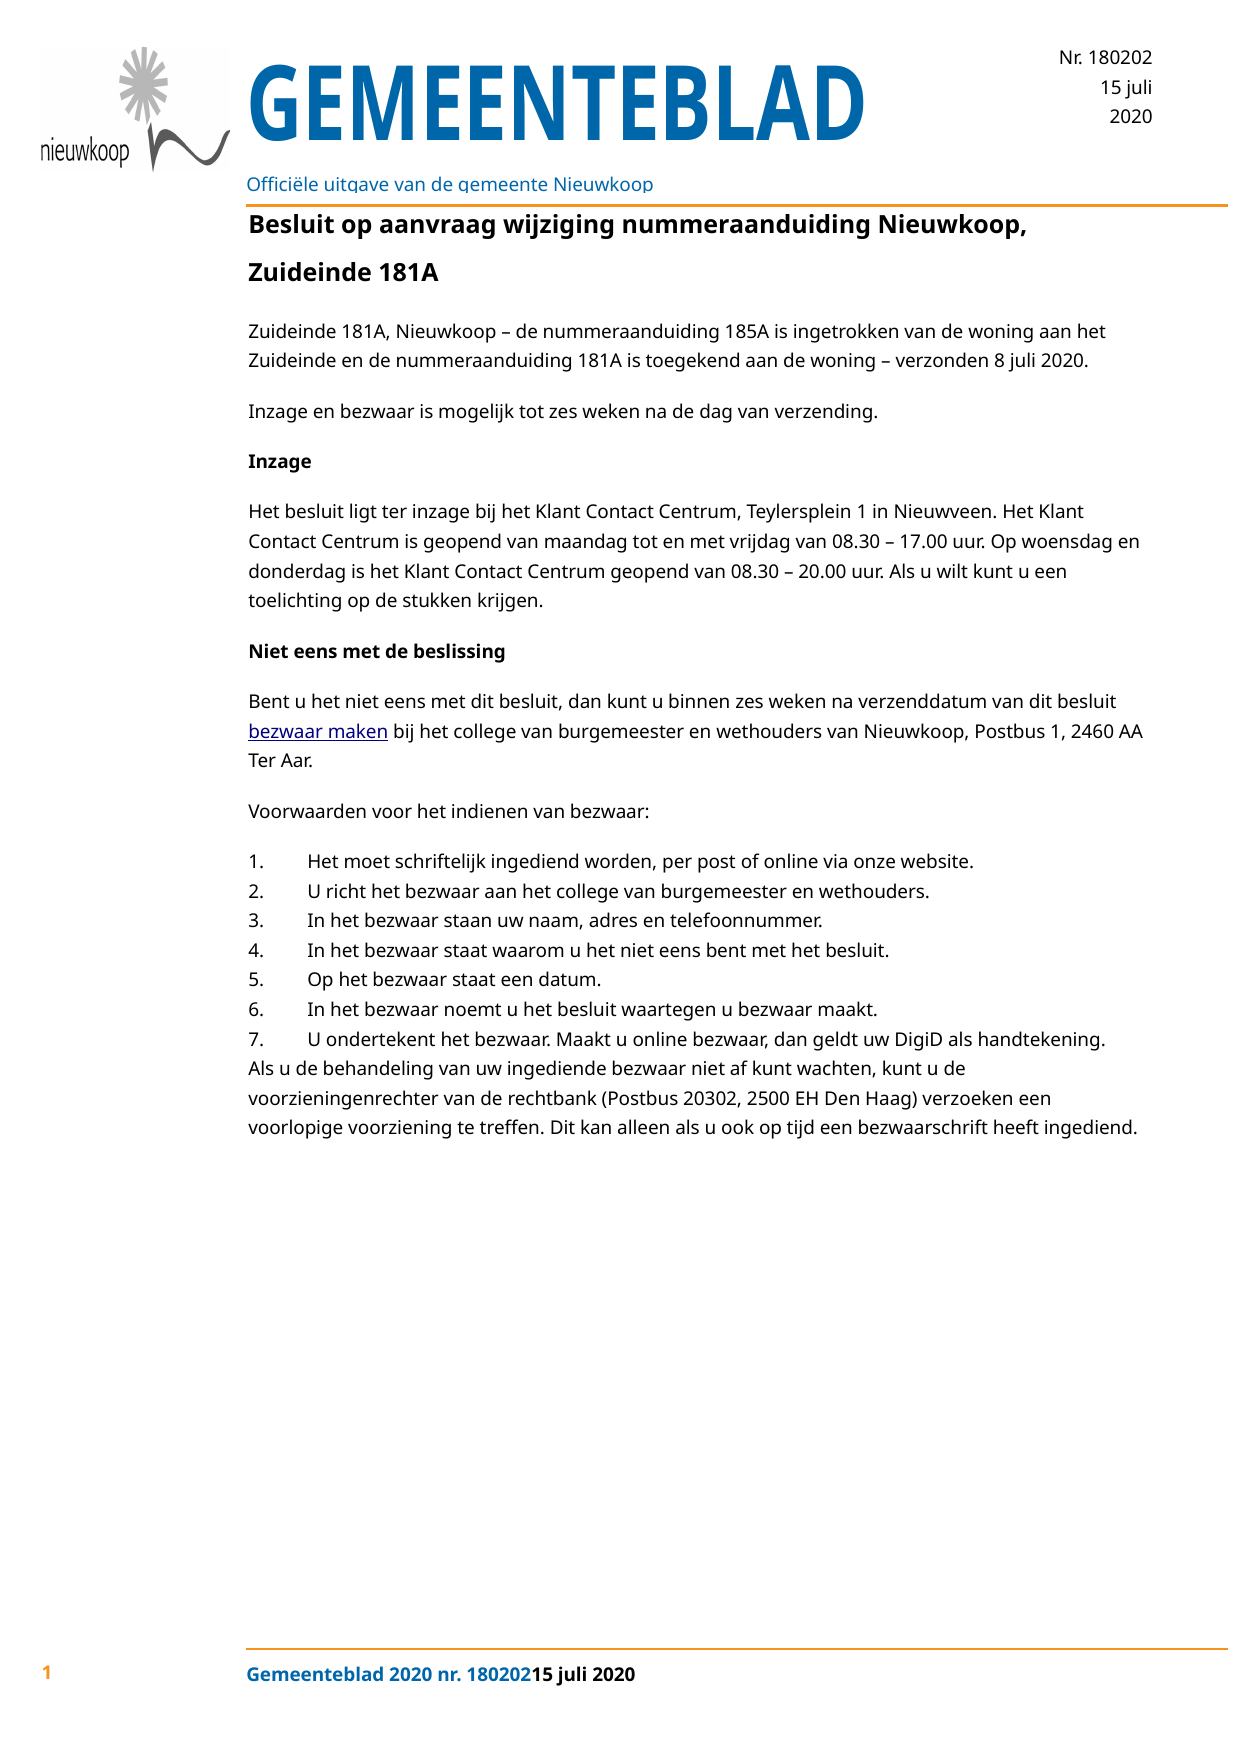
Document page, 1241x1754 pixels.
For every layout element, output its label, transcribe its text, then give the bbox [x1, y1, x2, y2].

text Als u de behandeling van uw ingediende bezwaar niet af kunt wachten, kunt u de voorzieningenrechter van de rechtbank (Postbus 20302, 2500 EH Den Haag) verzoeken een voorlopige voorziening te treffen. Dit kan alleen als u ook op tijd een bezwaarschrift heeft ingediend. [248, 1055, 1152, 1140]
text Het besluit ligt ter inzage bij het Klant Contact Centrum, Teylersplein 1 in Nieuwveen. Het Klant Contact Centrum is geopend van maandag tot en met vrijdag van 08.30 – 17.00 uur. Op woensdag en donderdag is het Klant Contact Centrum geopend van 08.30 – 20.00 uur. Als u wilt kunt u een toelichting op de stukken krijgen. [248, 499, 1152, 613]
list U ondertekent het bezwaar. Maakt u online bezwaar, dan geldt uw DigiD als handtekening. [248, 1026, 1152, 1052]
list Op het bezwaar staat een datum. [248, 967, 1152, 992]
text Zuideinde 181A, Nieuwkoop – de nummeraanduiding 185A is ingetrokken van de woning aan het Zuideinde en de nummeraanduiding 181A is toegekend aan de woning – verzonden 8 juli 2020. [248, 318, 1152, 373]
list In het bezwaar noemt u het besluit waartegen u bezwaar maakt. [248, 996, 1152, 1022]
picture [41, 47, 231, 172]
text Besluit op aanvraag wijziging nummeraanduiding Nieuwkoop, Zuideinde 181A [248, 207, 1152, 288]
list U richt het bezwaar aan het college van burgemeester en wethouders. [248, 878, 1152, 904]
text Voorwaarden voor het indienen van bezwaar: [248, 798, 1152, 824]
text Inzage [248, 448, 1152, 474]
list In het bezwaar staat waarom u het niet eens bent met het besluit. [248, 937, 1152, 963]
list Het moet schriftelijk ingediend worden, per post of online via onze website. [248, 848, 1152, 874]
text Bent u het niet eens met dit besluit, dan kunt u binnen zes weken na verzenddatum van dit besluit bezwaar maken bij het college van burgemeester en wethouders van Nieuwkoop, Postbus 1, 2460 AA Ter Aar. [248, 688, 1152, 773]
text Inzage en bezwaar is mogelijk tot zes weken na de dag van verzending. [248, 398, 1152, 424]
list In het bezwaar staan uw naam, adres en telefoonnummer. [248, 907, 1152, 933]
text Niet eens met de beslissing [248, 638, 1152, 664]
